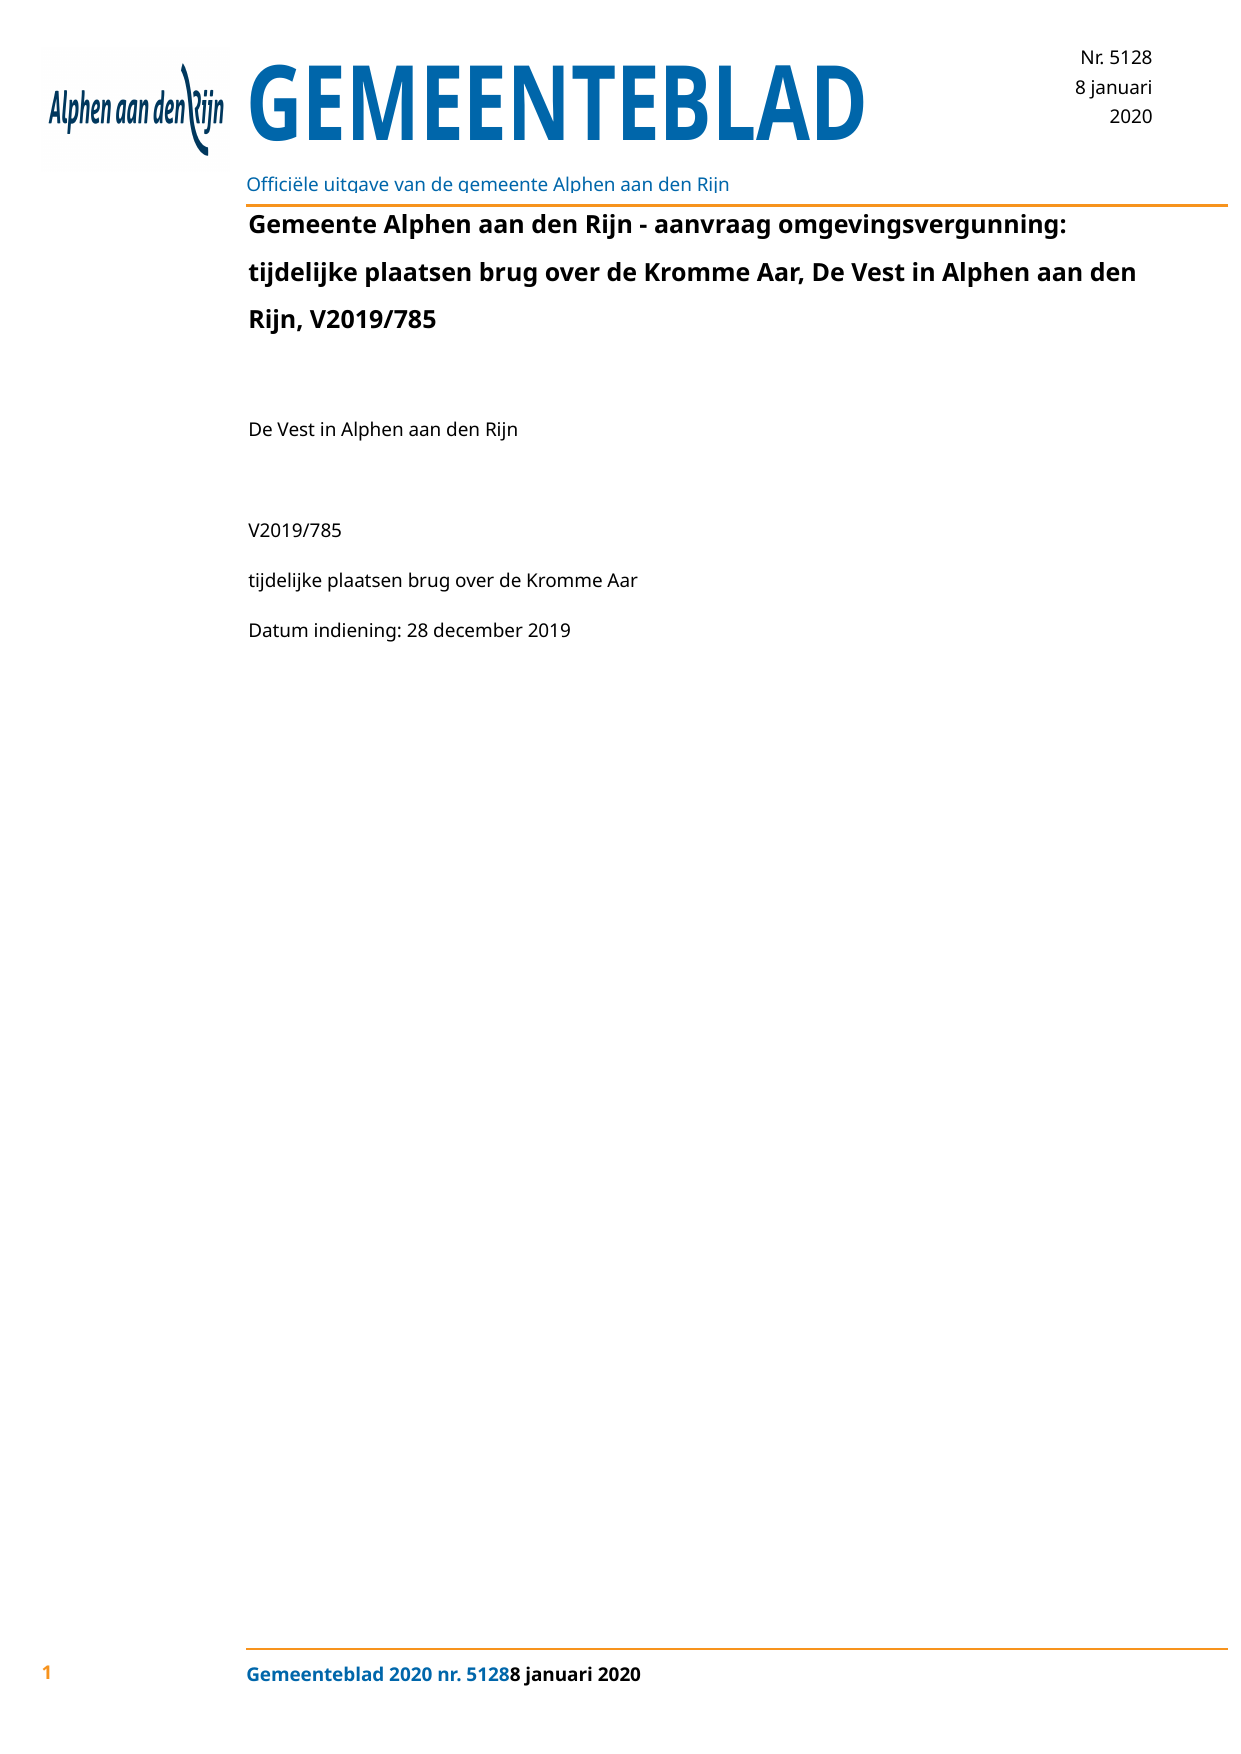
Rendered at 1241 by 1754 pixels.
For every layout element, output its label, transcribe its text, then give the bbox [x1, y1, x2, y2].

text De Vest in Alphen aan den Rijn [248, 416, 1152, 442]
text V2019/785 [248, 517, 1152, 542]
text Datum indiening: 28 december 2019 [248, 618, 1152, 643]
text Gemeente Alphen aan den Rijn - aanvraag omgevingsvergunning: tijdelijke plaatsen brug over de Kromme Aar, De Vest in Alphen aan den Rijn, V2019/785 [248, 207, 1152, 336]
picture [41, 47, 231, 172]
text tijdelijke plaatsen brug over de Kromme Aar [248, 567, 1152, 593]
